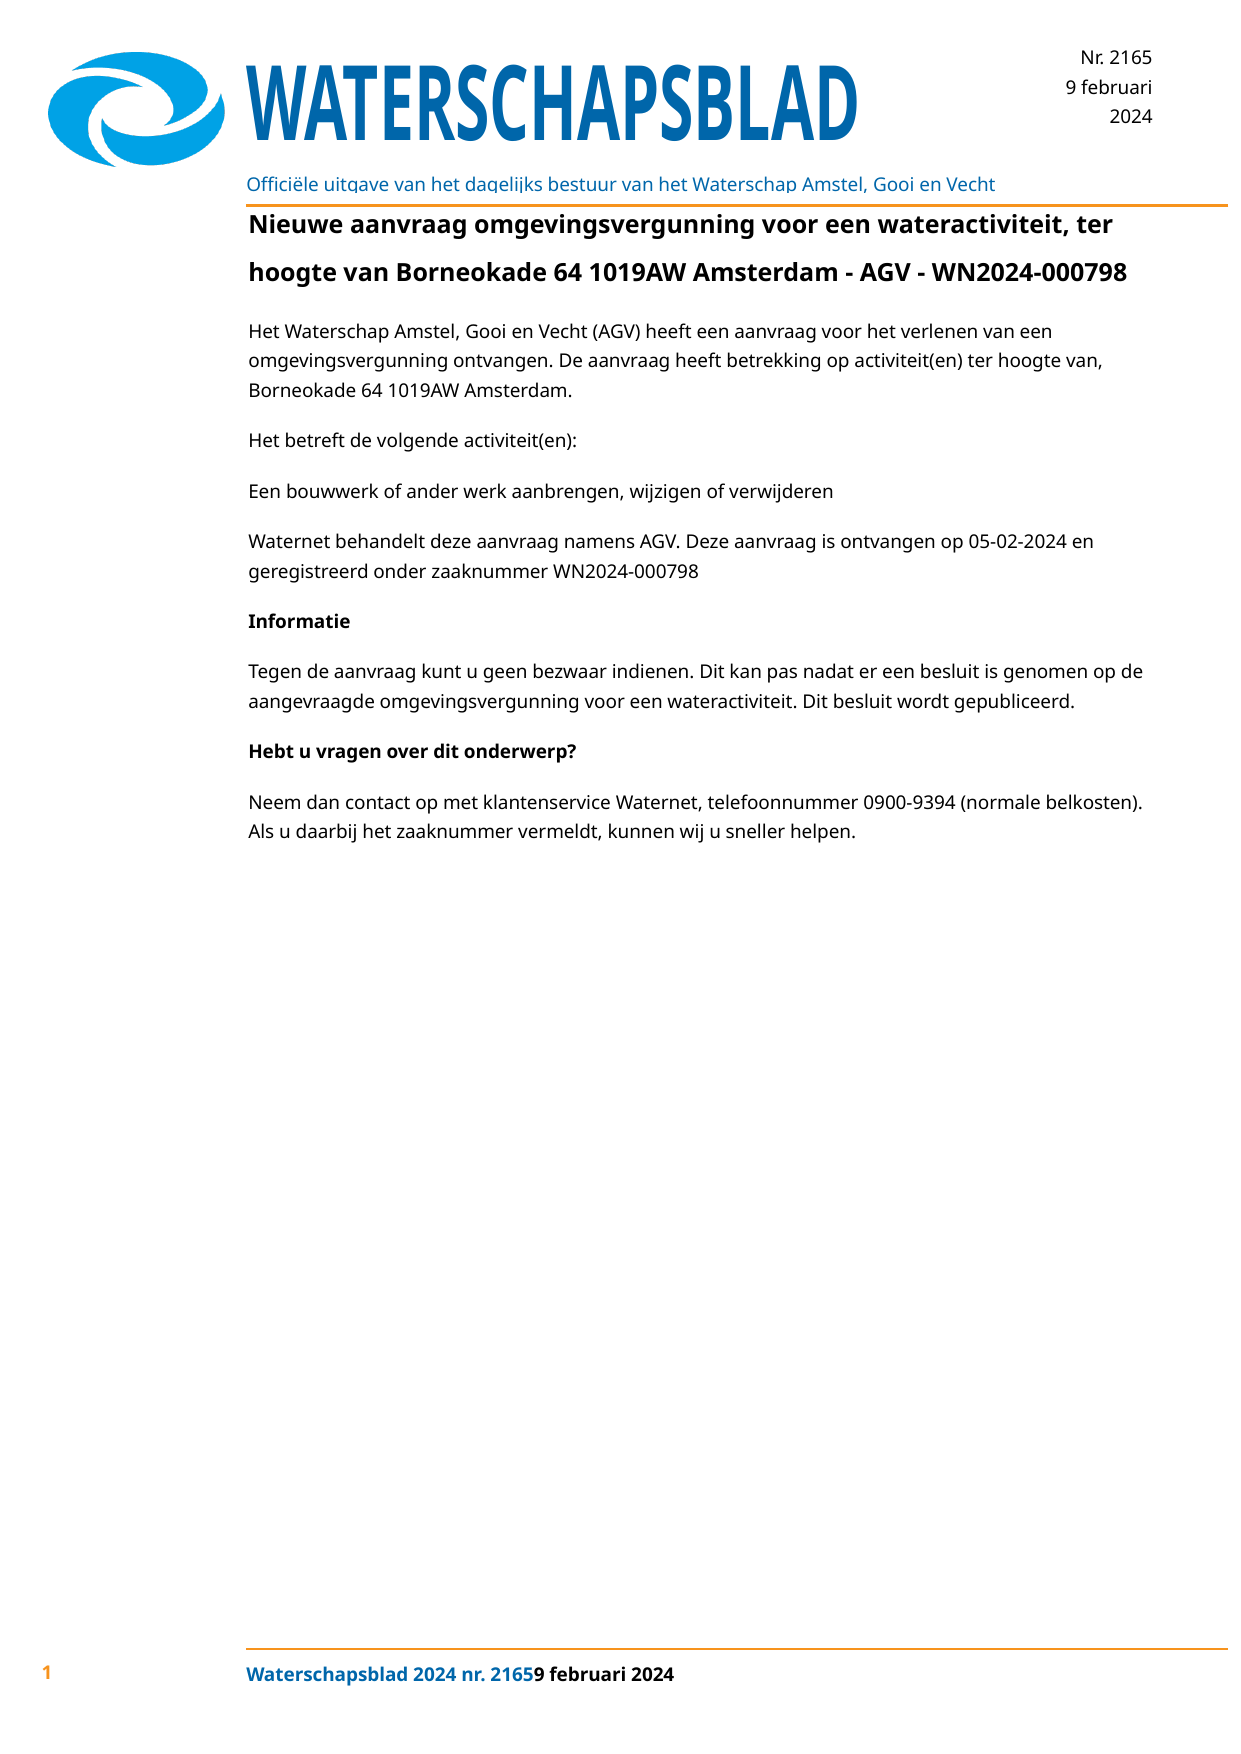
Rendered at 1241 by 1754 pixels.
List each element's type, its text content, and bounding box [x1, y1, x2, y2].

text Nieuwe aanvraag omgevingsvergunning voor een wateractiviteit, ter hoogte van Borneokade 64 1019AW Amsterdam - AGV - WN2024-000798 [248, 207, 1152, 288]
text Het betreft de volgende activiteit(en): [248, 427, 1152, 453]
text Hebt u vragen over dit onderwerp? [248, 739, 1152, 764]
text Het Waterschap Amstel, Gooi en Vecht (AGV) heeft een aanvraag voor het verlenen van een omgevingsvergunning ontvangen. De aanvraag heeft betrekking op activiteit(en) ter hoogte van, Borneokade 64 1019AW Amsterdam. [248, 318, 1152, 403]
text Een bouwwerk of ander werk aanbrengen, wijzigen of verwijderen [248, 478, 1152, 504]
text Waternet behandelt deze aanvraag namens AGV. Deze aanvraag is ontvangen op 05-02-2024 en geregistreerd onder zaaknummer WN2024-000798 [248, 528, 1152, 584]
text Neem dan contact op met klantenservice Waternet, telefoonnummer 0900-9394 (normale belkosten). Als u daarbij het zaaknummer vermeldt, kunnen wij u sneller helpen. [248, 789, 1152, 844]
text Informatie [248, 608, 1152, 634]
picture [41, 47, 231, 172]
text Tegen de aanvraag kunt u geen bezwaar indienen. Dit kan pas nadat er een besluit is genomen op de aangevraagde omgevingsvergunning voor een wateractiviteit. Dit besluit wordt gepubliceerd. [248, 659, 1152, 714]
